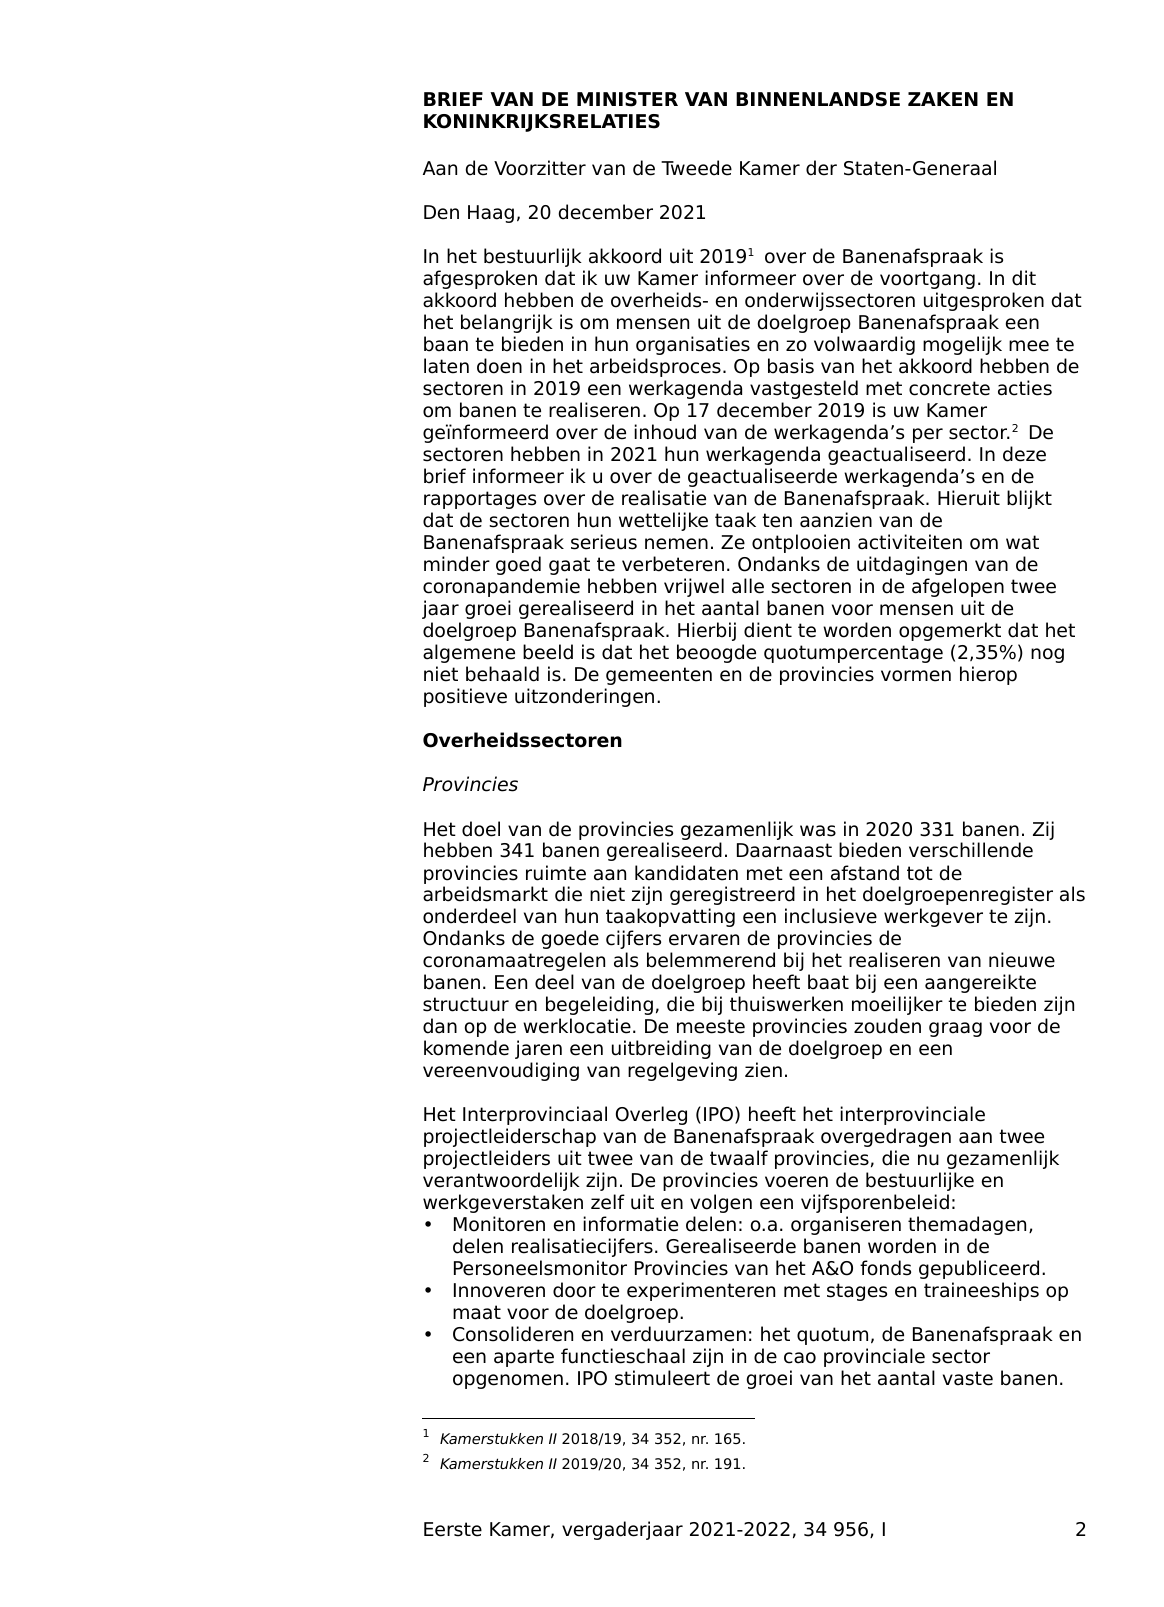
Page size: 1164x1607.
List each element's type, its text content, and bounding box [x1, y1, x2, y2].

text Kamerstukken II 2018/19, 34 352, nr. 165. [422, 1427, 1087, 1449]
text Den Haag, 20 december 2021 [422, 202, 1087, 224]
subtitle Provincies [422, 774, 1087, 796]
subtitle BRIEF VAN DE MINISTER VAN BINNENLANDSE ZAKEN EN KONINKRIJKSRELATIES [422, 89, 1087, 133]
text • Monitoren en informatie delen: o.a. organiseren themadagen, delen realisatiecijfers. Gerealiseerde banen worden in de Personeelsmonitor Provincies van het A&O fonds gepubliceerd. [422, 1214, 1087, 1280]
text In het bestuurlijk akkoord uit 2019 over de Banenafspraak is afgesproken dat ik uw Kamer informeer over de voortgang. In dit akkoord hebben de overheids- en onderwijssectoren uitgesproken dat het belangrijk is om mensen uit de doelgroep Banenafspraak een baan te bieden in hun organisaties en zo volwaardig mogelijk mee te laten doen in het arbeidsproces. Op basis van het akkoord hebben de sectoren in 2019 een werkagenda vastgesteld met concrete acties om banen te realiseren. Op 17 december 2019 is uw Kamer geïnformeerd over de inhoud van de werkagenda’s per sector. De sectoren hebben in 2021 hun werkagenda geactualiseerd. In deze brief informeer ik u over de geactualiseerde werkagenda’s en de rapportages over de realisatie van de Banenafspraak. Hieruit blijkt dat de sectoren hun wettelijke taak ten aanzien van de Banenafspraak serieus nemen. Ze ontplooien activiteiten om wat minder goed gaat te verbeteren. Ondanks de uitdagingen van de coronapandemie hebben vrijwel alle sectoren in de afgelopen twee jaar groei gerealiseerd in het aantal banen voor mensen uit de doelgroep Banenafspraak. Hierbij dient te worden opgemerkt dat het algemene beeld is dat het beoogde quotumpercentage (2,35%) nog niet behaald is. De gemeenten en de provincies vormen hierop positieve uitzonderingen. [422, 246, 1087, 708]
text • Innoveren door te experimenteren met stages en traineeships op maat voor de doelgroep. [422, 1280, 1087, 1324]
text Aan de Voorzitter van de Tweede Kamer der Staten-Generaal [422, 158, 1087, 180]
text Kamerstukken II 2019/20, 34 352, nr. 191. [422, 1452, 1087, 1474]
text Het Interprovinciaal Overleg (IPO) heeft het interprovinciale projectleiderschap van de Banenafspraak overgedragen aan twee projectleiders uit twee van de twaalf provincies, die nu gezamenlijk verantwoordelijk zijn. De provincies voeren de bestuurlijke en werkgeverstaken zelf uit en volgen een vijfsporenbeleid: [422, 1104, 1087, 1214]
text • Consolideren en verduurzamen: het quotum, de Banenafspraak en een aparte functieschaal zijn in de cao provinciale sector opgenomen. IPO stimuleert de groei van het aantal vaste banen. [422, 1324, 1087, 1390]
text Het doel van de provincies gezamenlijk was in 2020 331 banen. Zij hebben 341 banen gerealiseerd. Daarnaast bieden verschillende provincies ruimte aan kandidaten met een afstand tot de arbeidsmarkt die niet zijn geregistreerd in het doelgroepenregister als onderdeel van hun taakopvatting een inclusieve werkgever te zijn. Ondanks de goede cijfers ervaren de provincies de coronamaatregelen als belemmerend bij het realiseren van nieuwe banen. Een deel van de doelgroep heeft baat bij een aangereikte structuur en begeleiding, die bij thuiswerken moeilijker te bieden zijn dan op de werklocatie. De meeste provincies zouden graag voor de komende jaren een uitbreiding van de doelgroep en een vereenvoudiging van regelgeving zien. [422, 818, 1087, 1082]
subtitle Overheidssectoren [422, 730, 1087, 752]
